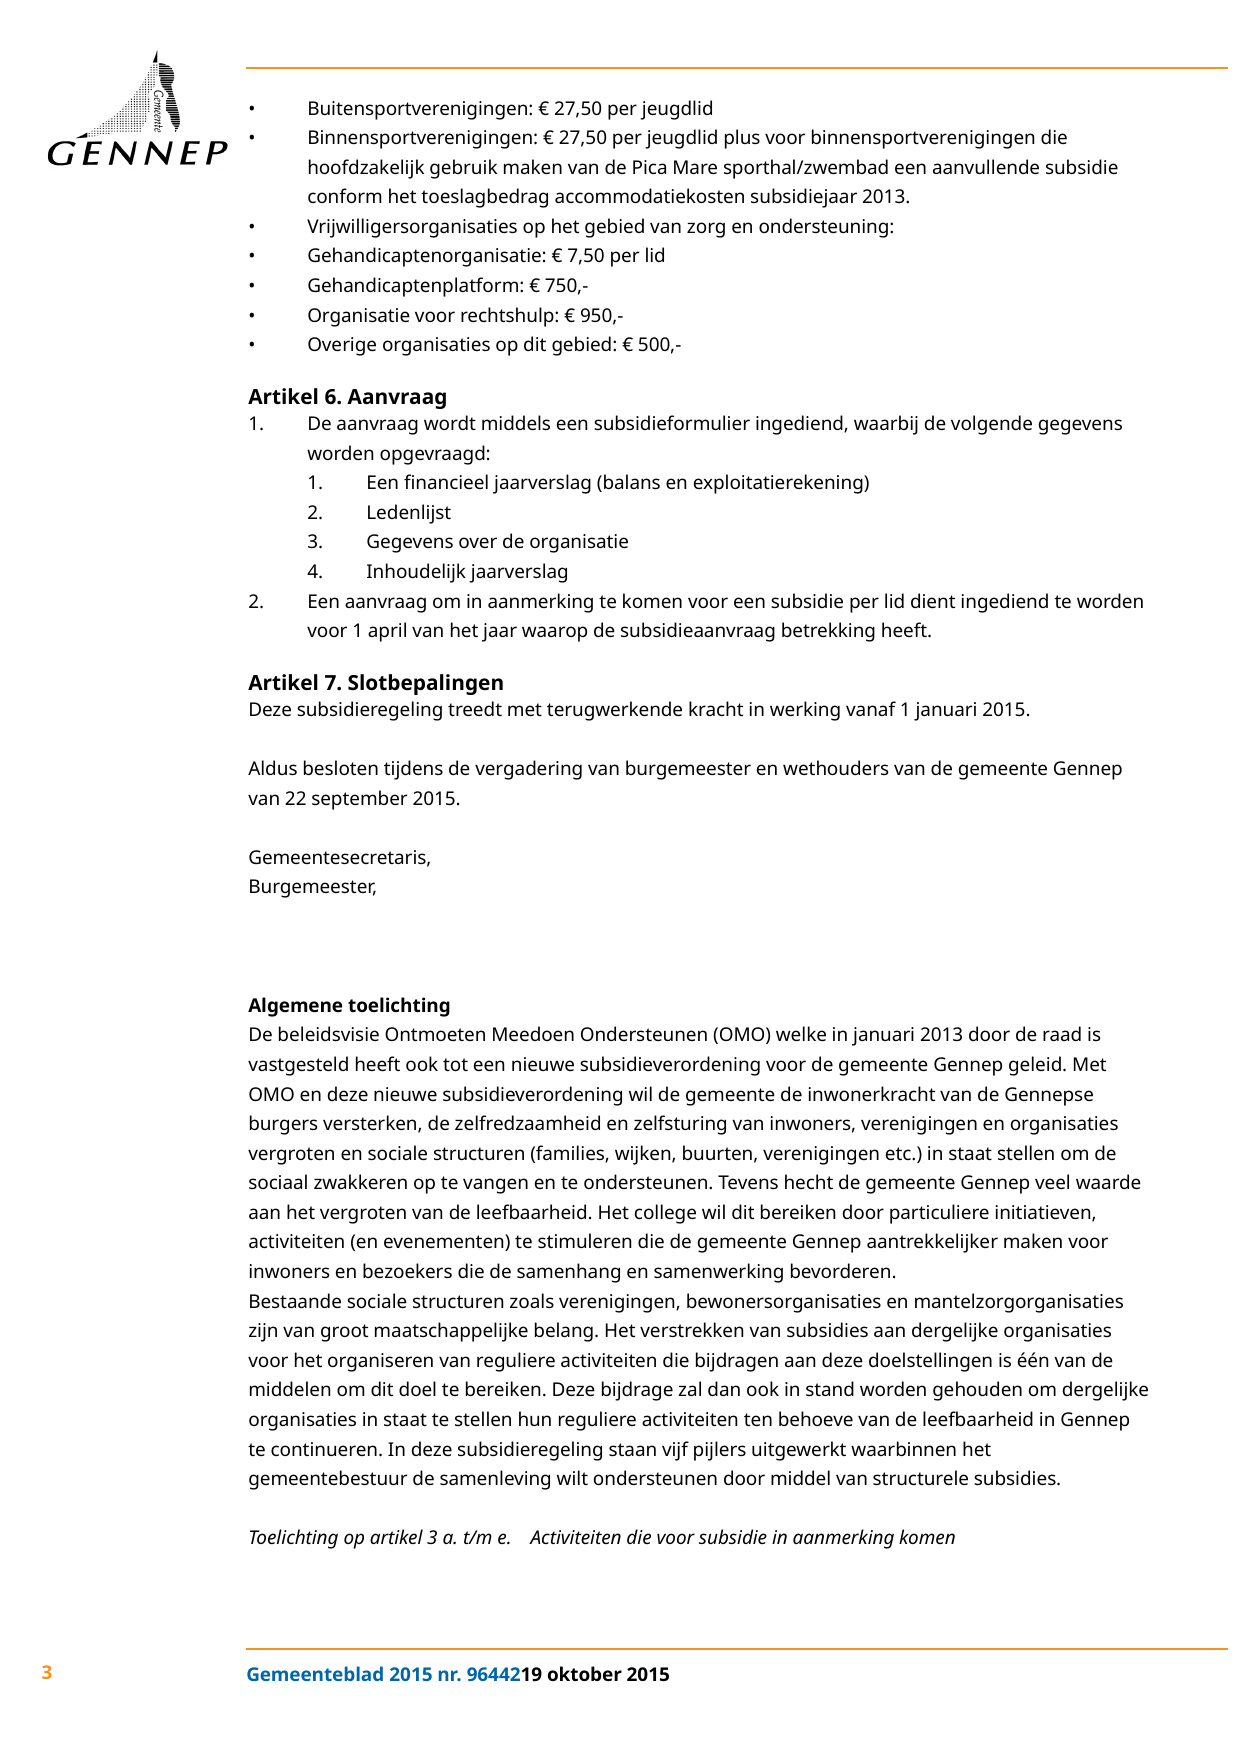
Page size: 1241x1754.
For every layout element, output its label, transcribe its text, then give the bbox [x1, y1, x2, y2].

list Organisatie voor rechtshulp: € 950,- [248, 302, 1152, 328]
text Artikel 6. Aanvraag [248, 382, 1152, 410]
text Aldus besloten tijdens de vergadering van burgemeester en wethouders van de gemeente Gennep van 22 september 2015. [248, 755, 1152, 811]
list De aanvraag wordt middels een subsidieformulier ingediend, waarbij de volgende gegevens worden opgevraagd: [248, 410, 1152, 466]
picture [41, 47, 231, 172]
list Gehandicaptenplatform: € 750,- [248, 272, 1152, 298]
text Deze subsidieregeling treedt met terugwerkende kracht in werking vanaf 1 januari 2015. [248, 696, 1152, 722]
list Overige organisaties op dit gebied: € 500,- [248, 331, 1152, 357]
list Inhoudelijk jaarverslag [307, 558, 1152, 584]
list Buitensportverenigingen: € 27,50 per jeugdlid [248, 95, 1152, 121]
text De beleidsvisie Ontmoeten Meedoen Ondersteunen (OMO) welke in januari 2013 door de raad is vastgesteld heeft ook tot een nieuwe subsidieverordening voor de gemeente Gennep geleid. Met OMO en deze nieuwe subsidieverordening wil de gemeente de inwonerkracht van de Gennepse burgers versterken, de zelfredzaamheid en zelfsturing van inwoners, verenigingen en organisaties vergroten en sociale structuren (families, wijken, buurten, verenigingen etc.) in staat stellen om de sociaal zwakkeren op te vangen en te ondersteunen. Tevens hecht de gemeente Gennep veel waarde aan het vergroten van de leefbaarheid. Het college wil dit bereiken door particuliere initiatieven, activiteiten (en evenementen) te stimuleren die de gemeente Gennep aantrekkelijker maken voor inwoners en bezoekers die de samenhang en samenwerking bevorderen. [248, 1022, 1152, 1284]
list Vrijwilligersorganisaties op het gebied van zorg en ondersteuning: [248, 213, 1152, 239]
list Gehandicaptenorganisatie: € 7,50 per lid [248, 243, 1152, 268]
text Bestaande sociale structuren zoals verenigingen, bewonersorganisaties en mantelzorgorganisaties zijn van groot maatschappelijke belang. Het verstrekken van subsidies aan dergelijke organisaties voor het organiseren van reguliere activiteiten die bijdragen aan deze doelstellingen is één van de middelen om dit doel te bereiken. Deze bijdrage zal dan ook in stand worden gehouden om dergelijke organisaties in staat te stellen hun reguliere activiteiten ten behoeve van de leefbaarheid in Gennep te continueren. In deze subsidieregeling staan vijf pijlers uitgewerkt waarbinnen het gemeentebestuur de samenleving wilt ondersteunen door middel van structurele subsidies. [248, 1288, 1152, 1491]
text Algemene toelichting [248, 992, 1152, 1018]
list Een financieel jaarverslag (balans en exploitatierekening) [307, 469, 1152, 495]
list Gegevens over de organisatie [307, 529, 1152, 554]
text Gemeentesecretaris, [248, 844, 1152, 870]
list Ledenlijst [307, 499, 1152, 525]
list Binnensportverenigingen: € 27,50 per jeugdlid plus voor binnensportverenigingen die hoofdzakelijk gebruik maken van de Pica Mare sporthal/zwembad een aanvullende subsidie conform het toeslagbedrag accommodatiekosten subsidiejaar 2013. [248, 124, 1152, 209]
text Burgemeester, [248, 874, 1152, 899]
list Een aanvraag om in aanmerking te komen voor een subsidie per lid dient ingediend te worden voor 1 april van het jaar waarop de subsidieaanvraag betrekking heeft. [248, 588, 1152, 643]
text Toelichting op artikel 3 a. t/m e. Activiteiten die voor subsidie in aanmerking komen [248, 1524, 1152, 1550]
text Artikel 7. Slotbepalingen [248, 668, 1152, 696]
